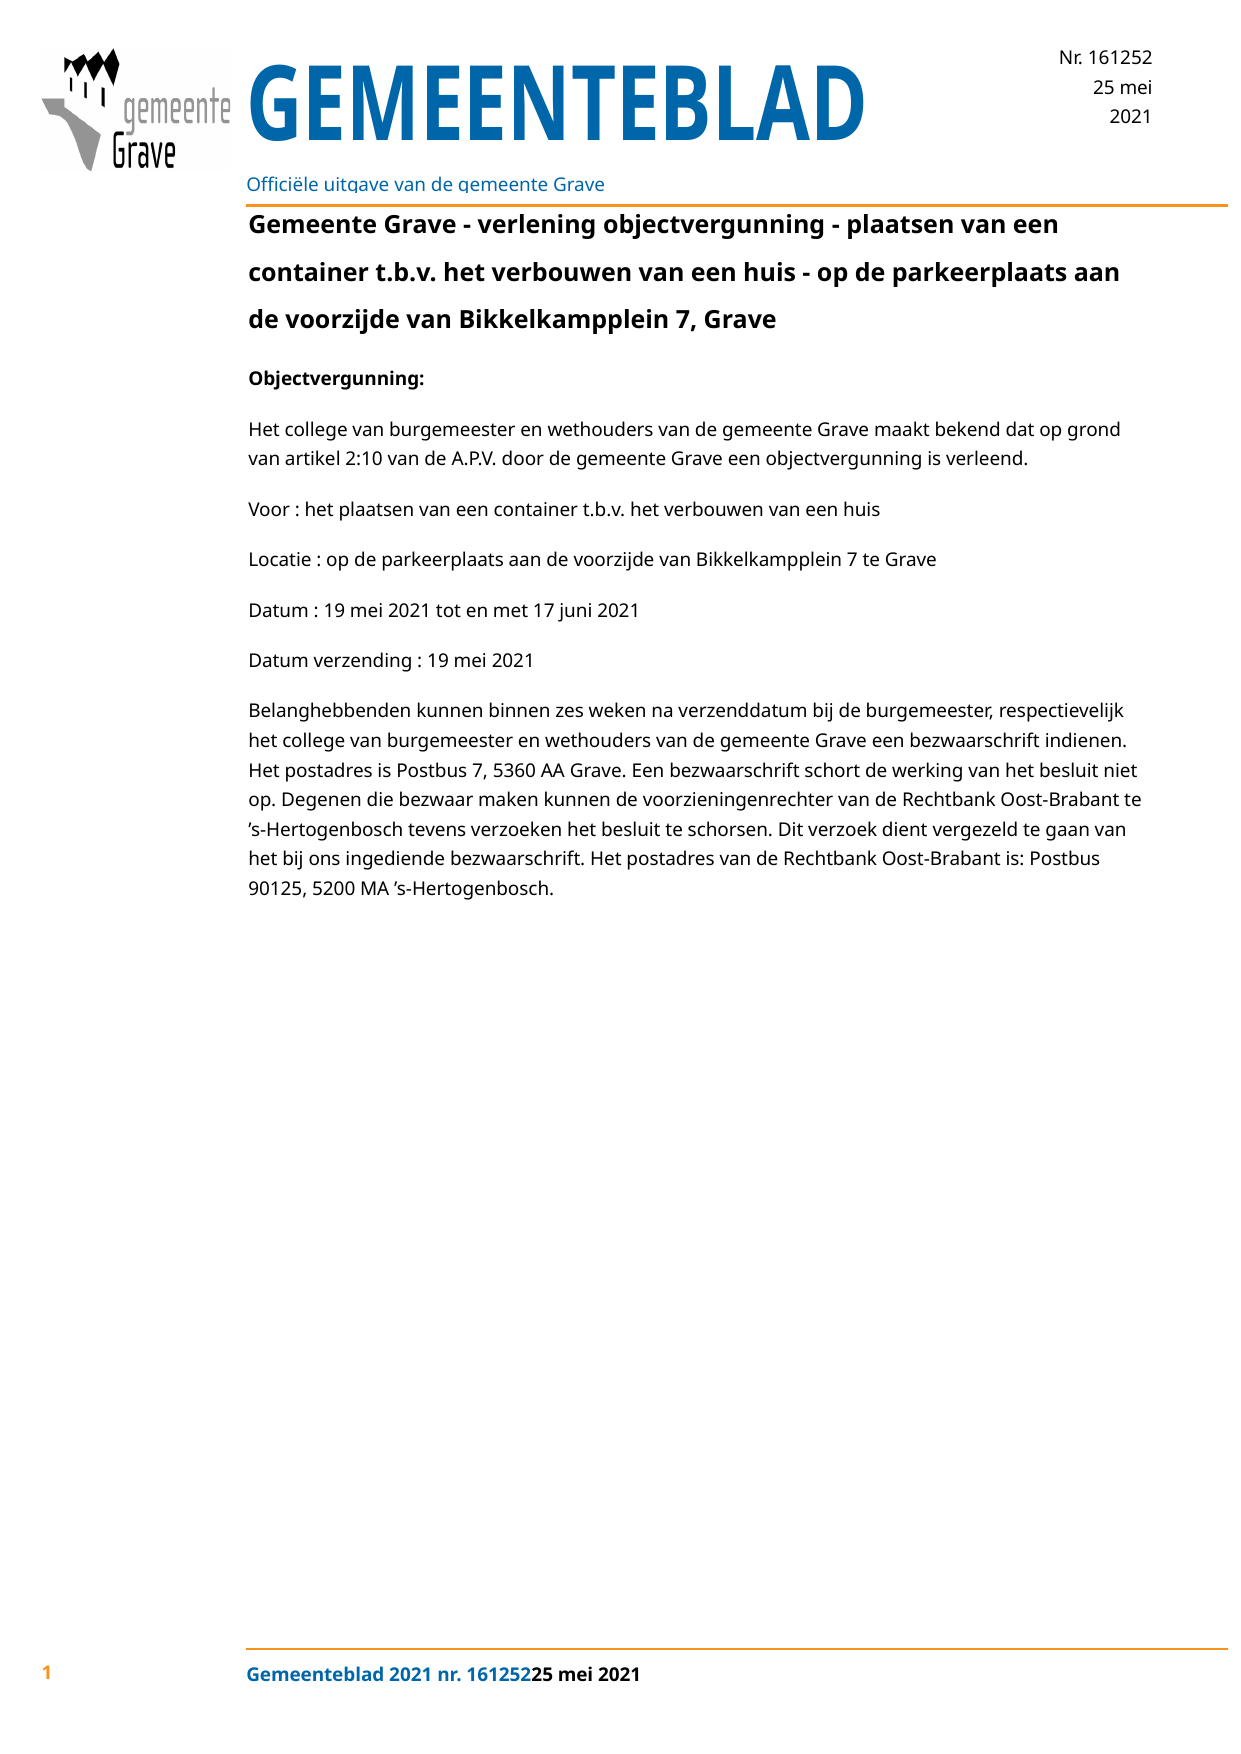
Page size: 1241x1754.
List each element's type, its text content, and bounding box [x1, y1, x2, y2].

picture [41, 47, 231, 172]
text Belanghebbenden kunnen binnen zes weken na verzenddatum bij de burgemeester, respectievelijk het college van burgemeester en wethouders van de gemeente Grave een bezwaarschrift indienen. Het postadres is Postbus 7, 5360 AA Grave. Een bezwaarschrift schort de werking van het besluit niet op. Degenen die bezwaar maken kunnen de voorzieningenrechter van de Rechtbank Oost-Brabant te ’s-Hertogenbosch tevens verzoeken het besluit te schorsen. Dit verzoek dient vergezeld te gaan van het bij ons ingediende bezwaarschrift. Het postadres van de Rechtbank Oost-Brabant is: Postbus 90125, 5200 MA ’s-Hertogenbosch. [248, 698, 1152, 901]
text Locatie : op de parkeerplaats aan de voorzijde van Bikkelkampplein 7 te Grave [248, 546, 1152, 572]
text Datum verzending : 19 mei 2021 [248, 647, 1152, 673]
text Voor : het plaatsen van een container t.b.v. het verbouwen van een huis [248, 496, 1152, 522]
text Het college van burgemeester en wethouders van de gemeente Grave maakt bekend dat op grond van artikel 2:10 van de A.P.V. door de gemeente Grave een objectvergunning is verleend. [248, 416, 1152, 471]
text Gemeente Grave - verlening objectvergunning - plaatsen van een container t.b.v. het verbouwen van een huis - op de parkeerplaats aan de voorzijde van Bikkelkampplein 7, Grave [248, 207, 1152, 336]
text Objectvergunning: [248, 366, 1152, 391]
text Datum : 19 mei 2021 tot en met 17 juni 2021 [248, 597, 1152, 622]
